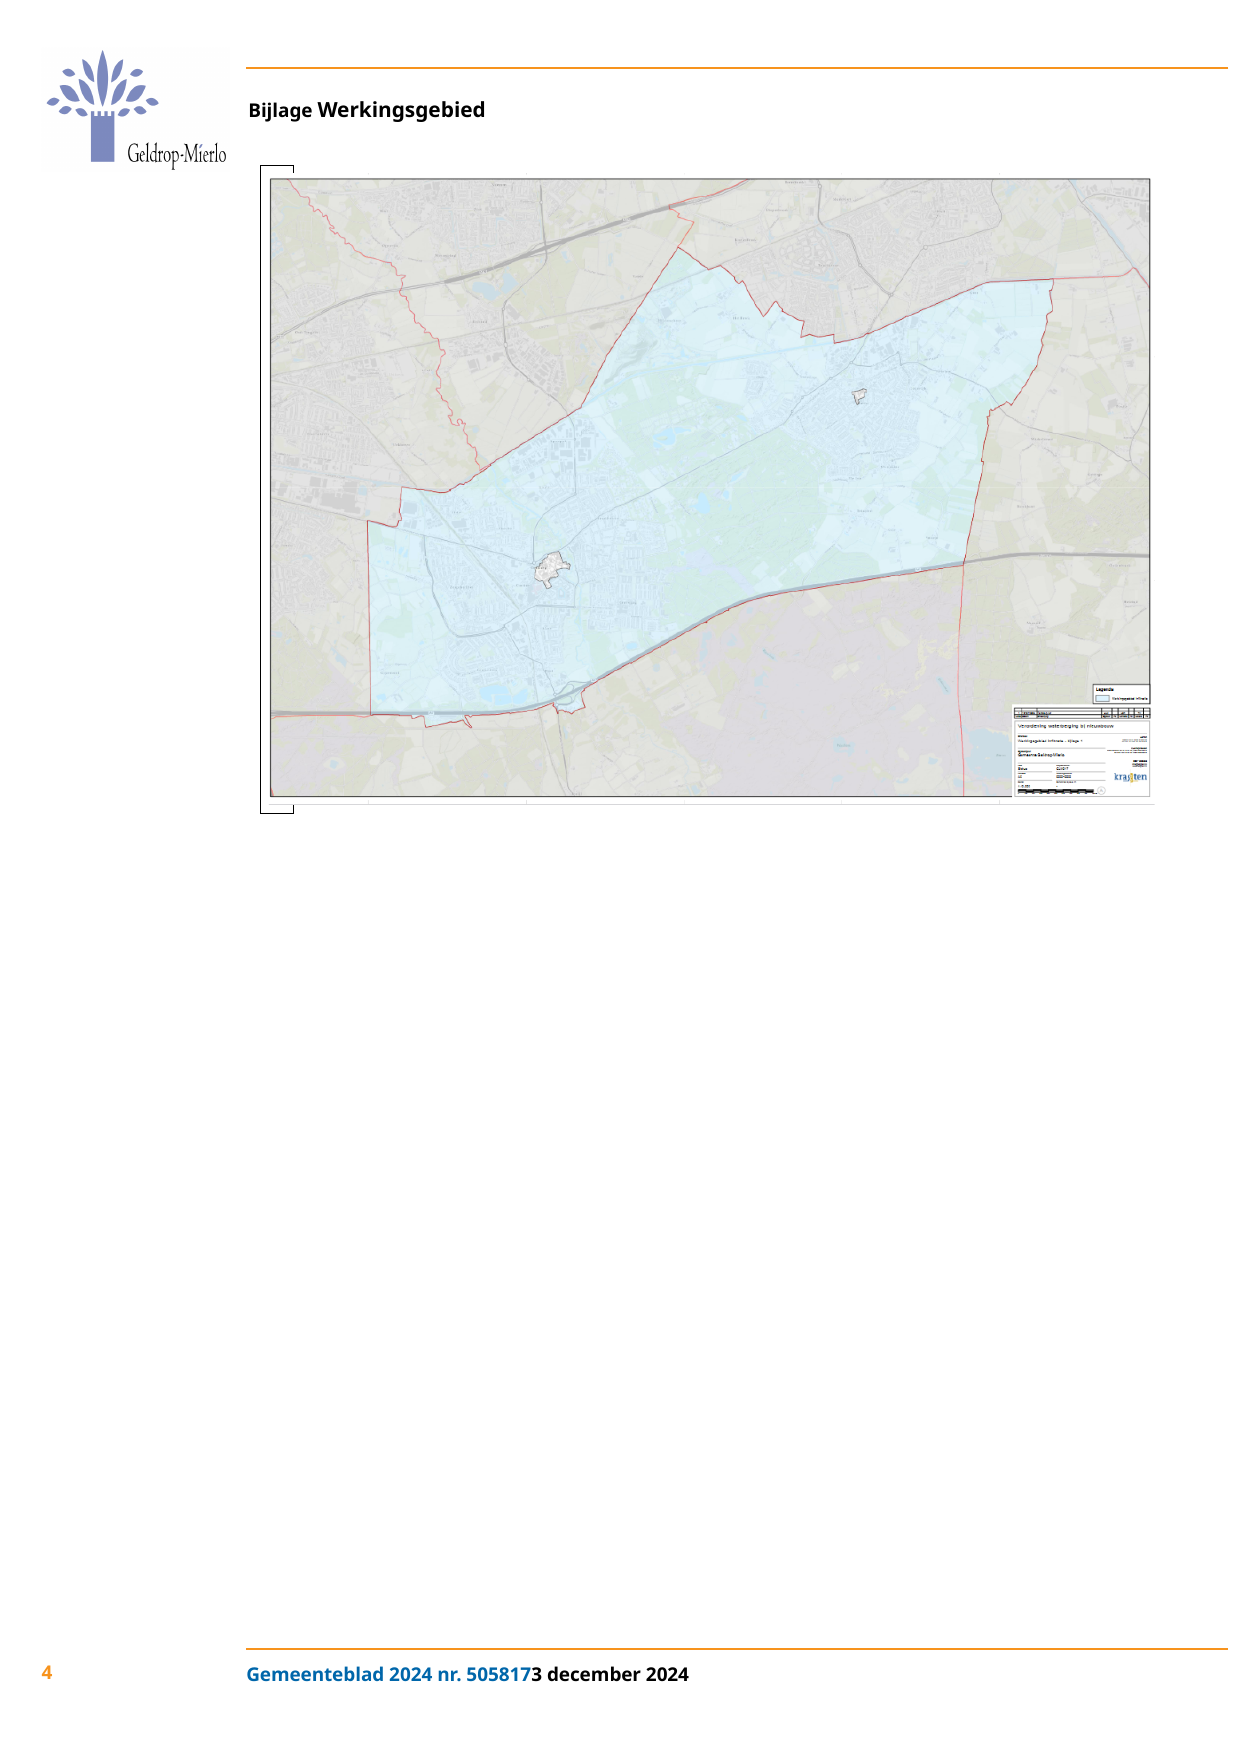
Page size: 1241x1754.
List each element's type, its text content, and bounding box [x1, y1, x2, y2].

picture [41, 47, 231, 172]
picture [268, 173, 1155, 805]
text Bijlage Werkingsgebied [248, 95, 1152, 123]
